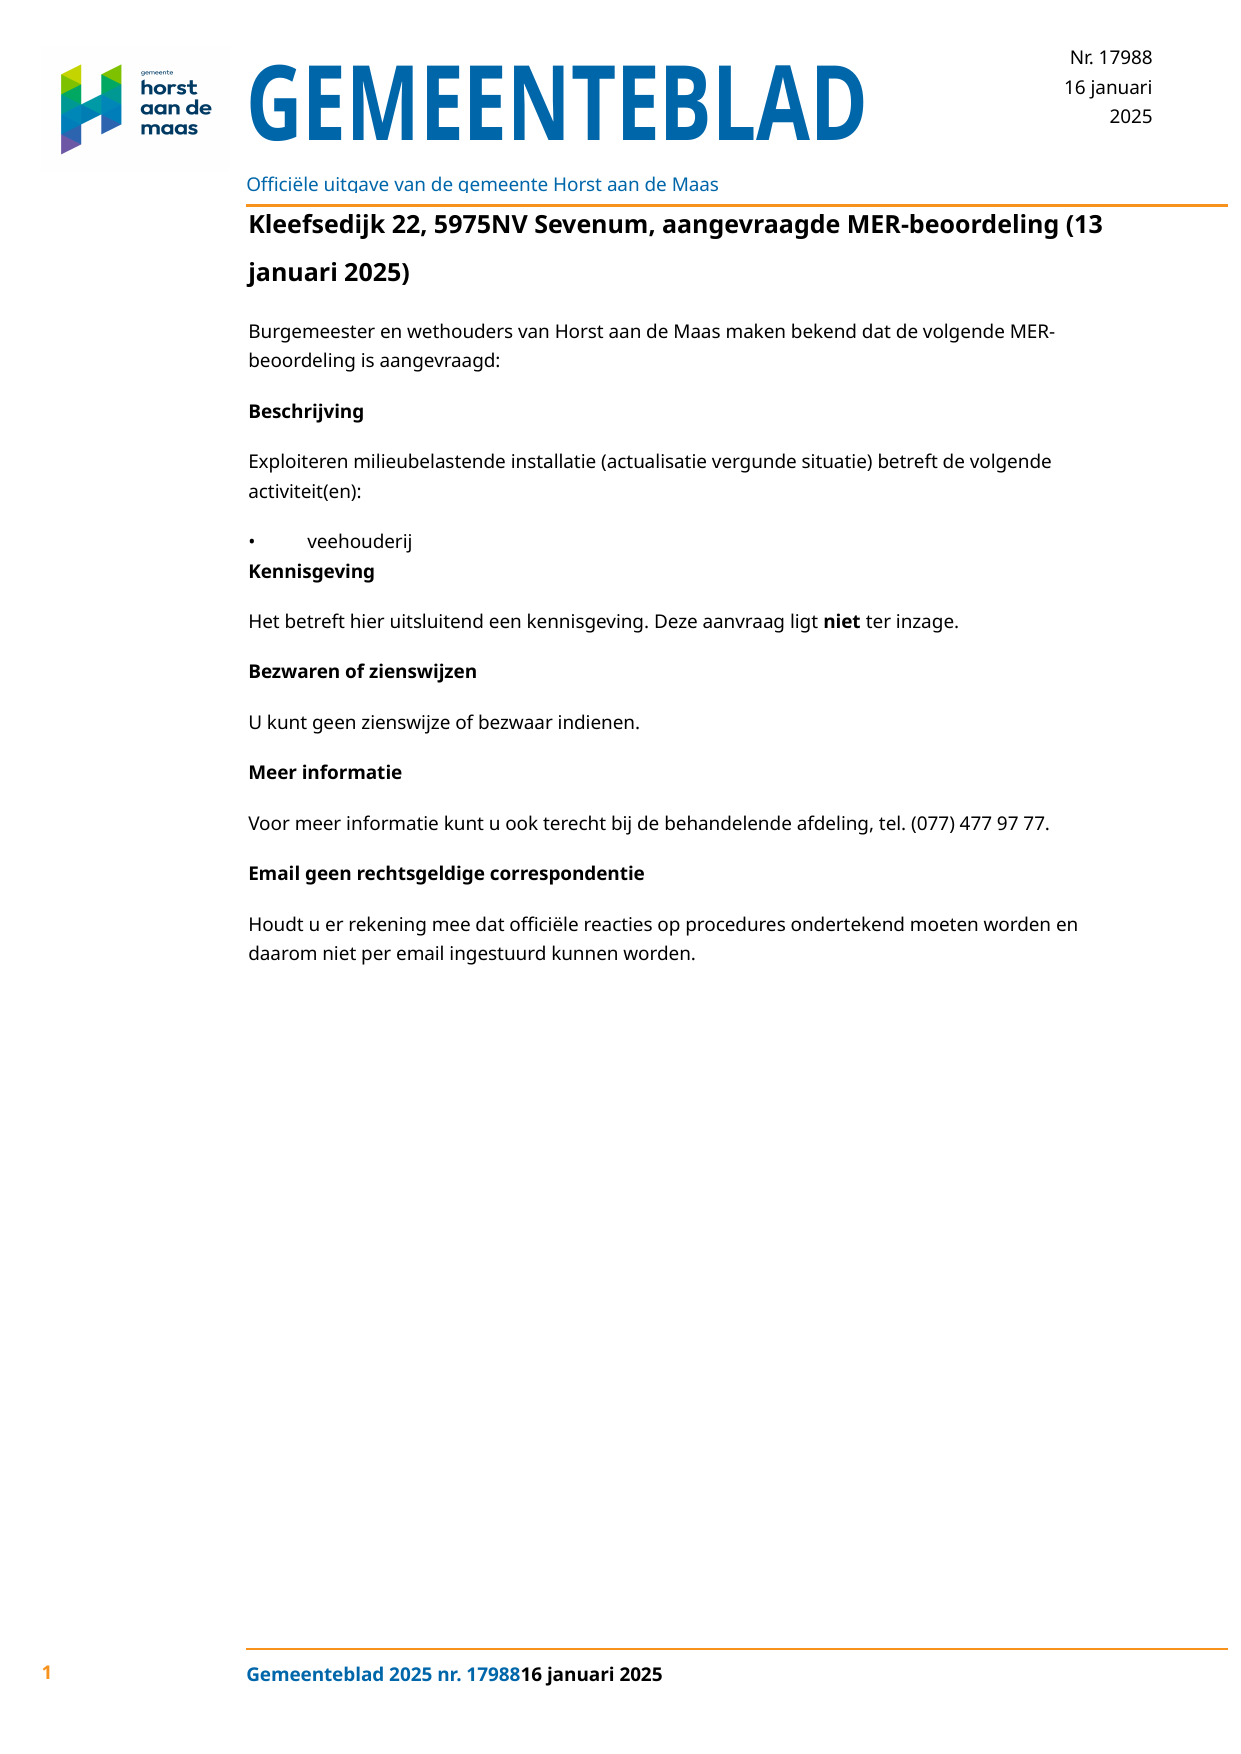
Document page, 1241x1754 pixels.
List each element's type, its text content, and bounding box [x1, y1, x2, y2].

text Kleefsedijk 22, 5975NV Sevenum, aangevraagde MER-beoordeling (13 januari 2025) [248, 207, 1152, 288]
text Burgemeester en wethouders van Horst aan de Maas maken bekend dat de volgende MER-beoordeling is aangevraagd: [248, 318, 1152, 373]
text Houdt u er rekening mee dat officiële reacties op procedures ondertekend moeten worden en daarom niet per email ingestuurd kunnen worden. [248, 911, 1152, 966]
text Voor meer informatie kunt u ook terecht bij de behandelende afdeling, tel. (077) 477 97 77. [248, 810, 1152, 836]
picture [41, 47, 231, 172]
text Kennisgeving [248, 558, 1152, 584]
text Email geen rechtsgeldige correspondentie [248, 860, 1152, 886]
text Het betreft hier uitsluitend een kennisgeving. Deze aanvraag ligt niet ter inzage. [248, 608, 1152, 634]
list veehouderij [248, 528, 1152, 554]
text Meer informatie [248, 759, 1152, 785]
text Beschrijving [248, 398, 1152, 424]
text Exploiteren milieubelastende installatie (actualisatie vergunde situatie) betreft de volgende activiteit(en): [248, 448, 1152, 504]
text Bezwaren of zienswijzen [248, 659, 1152, 684]
text U kunt geen zienswijze of bezwaar indienen. [248, 709, 1152, 735]
